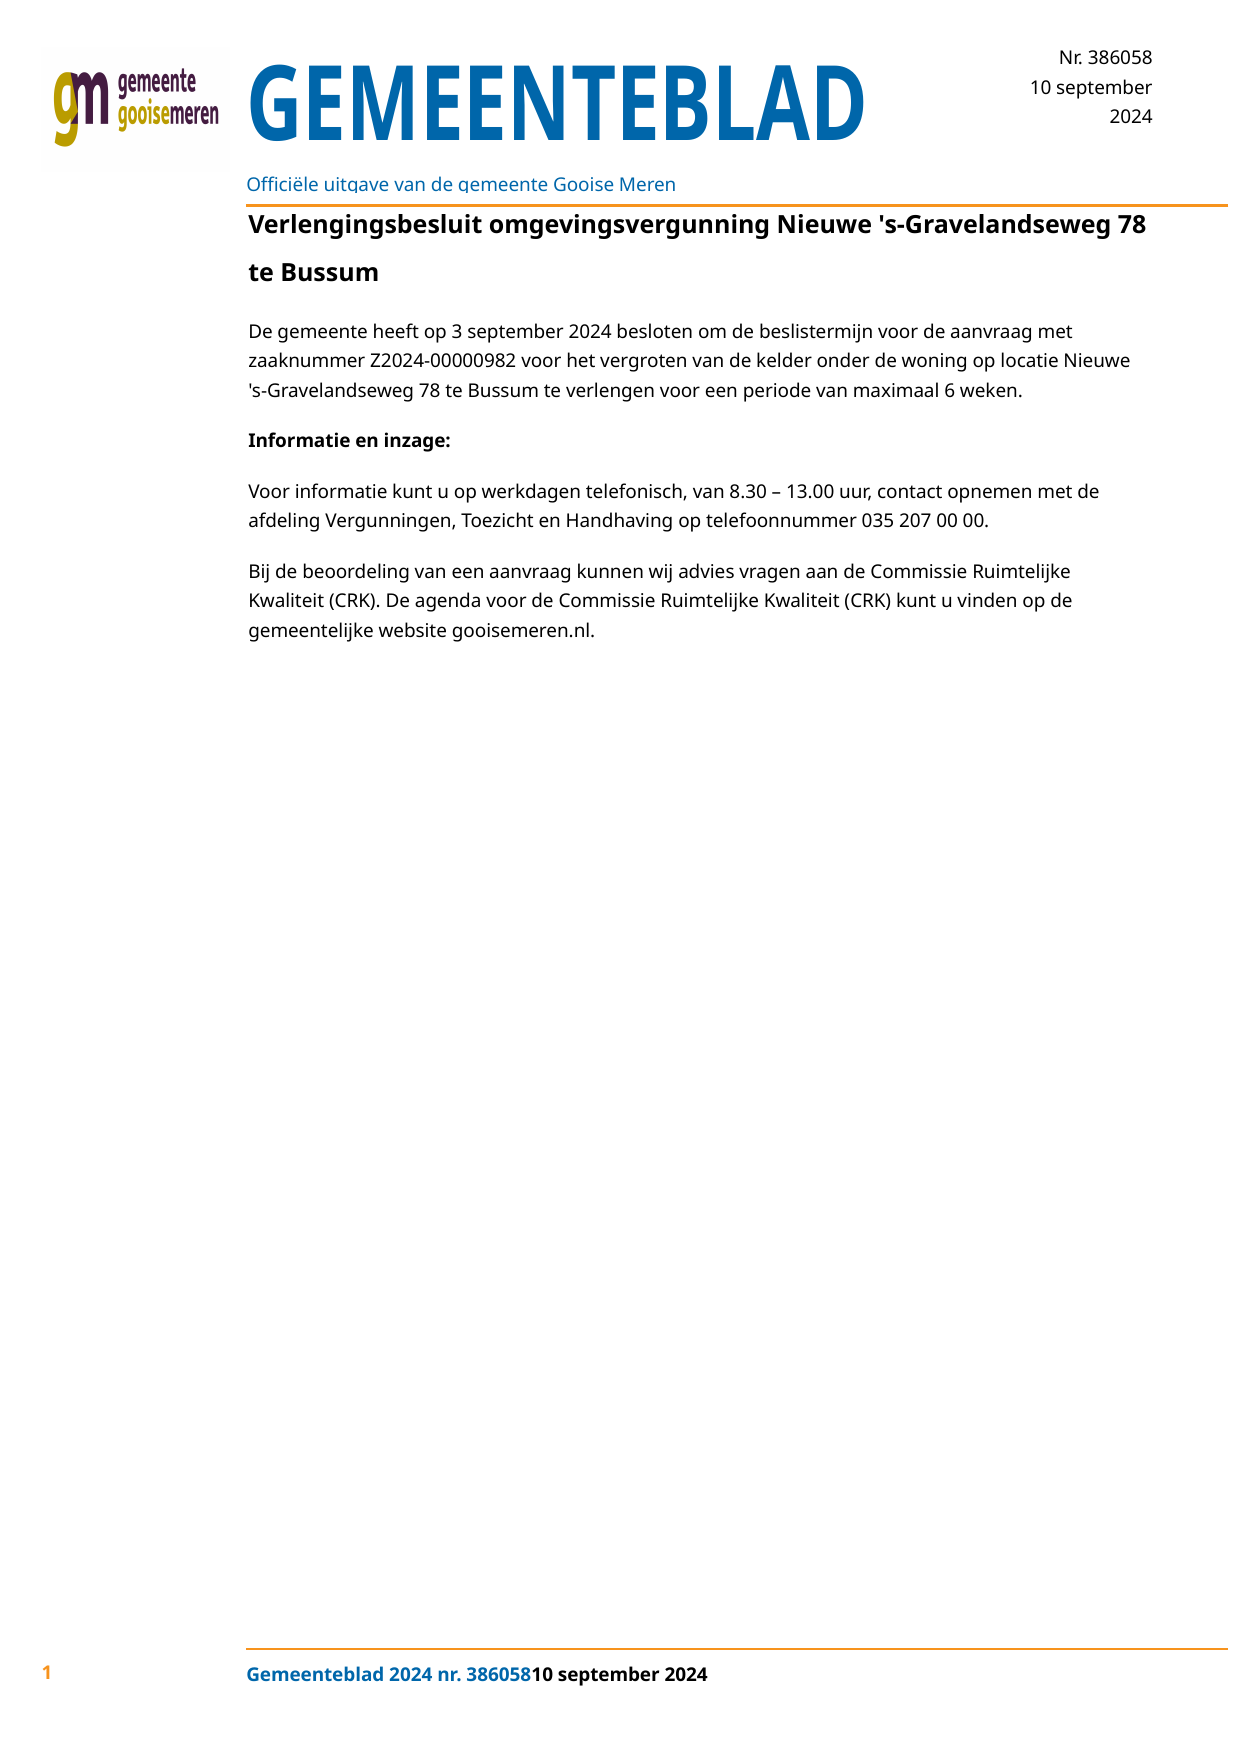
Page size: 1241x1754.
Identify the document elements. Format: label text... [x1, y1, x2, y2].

text Voor informatie kunt u op werkdagen telefonisch, van 8.30 – 13.00 uur, contact opnemen met de afdeling Vergunningen, Toezicht en Handhaving op telefoonnummer 035 207 00 00. [248, 478, 1152, 533]
text Verlengingsbesluit omgevingsvergunning Nieuwe 's-Gravelandseweg 78 te Bussum [248, 207, 1152, 288]
text Informatie en inzage: [248, 427, 1152, 453]
text De gemeente heeft op 3 september 2024 besloten om de beslistermijn voor de aanvraag met zaaknummer Z2024-00000982 voor het vergroten van de kelder onder de woning op locatie Nieuwe 's-Gravelandseweg 78 te Bussum te verlengen voor een periode van maximaal 6 weken. [248, 318, 1152, 403]
text Bij de beoordeling van een aanvraag kunnen wij advies vragen aan de Commissie Ruimtelijke Kwaliteit (CRK). De agenda voor de Commissie Ruimtelijke Kwaliteit (CRK) kunt u vinden op de gemeentelijke website gooisemeren.nl. [248, 558, 1152, 643]
picture [41, 47, 231, 172]
